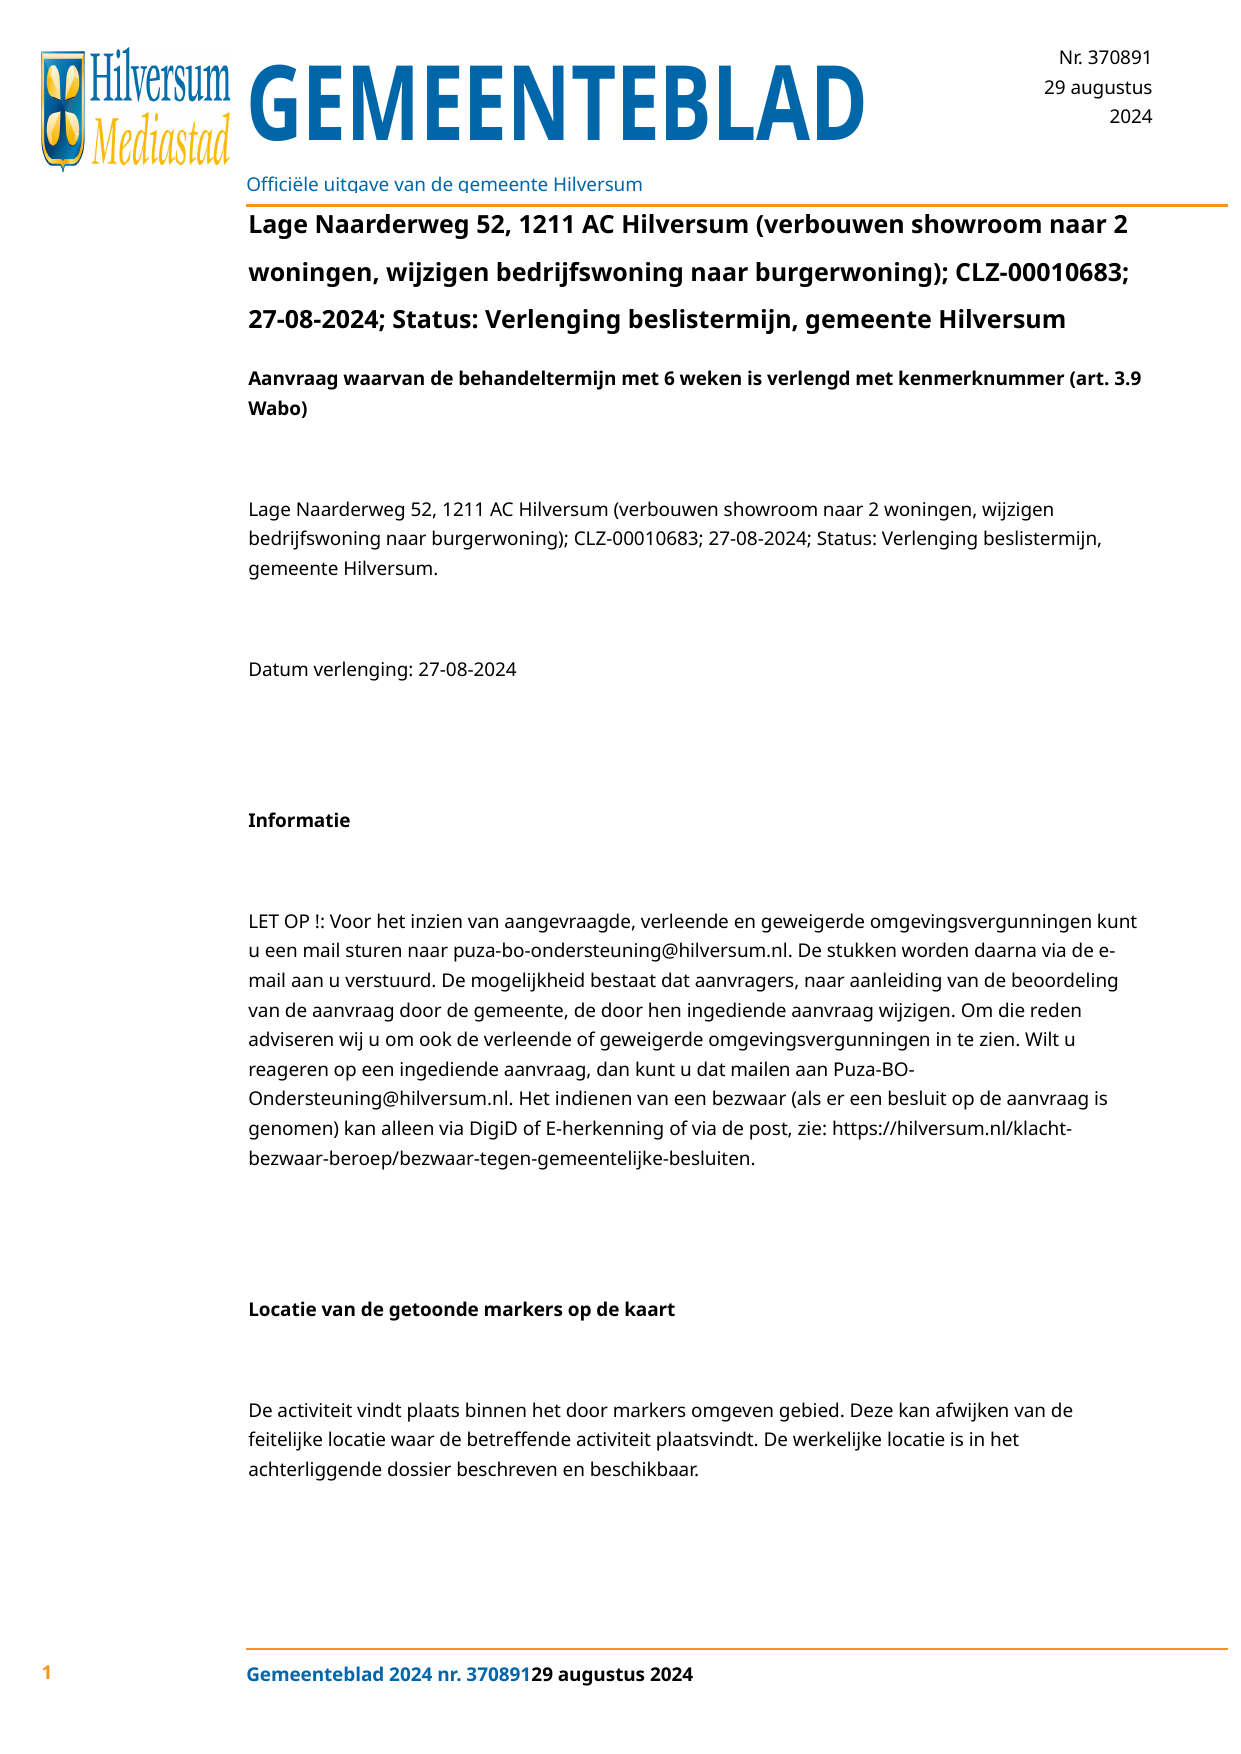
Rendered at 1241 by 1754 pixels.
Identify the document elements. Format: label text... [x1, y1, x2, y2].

text Datum verlenging: 27-08-2024 [248, 656, 1152, 682]
picture [41, 47, 231, 172]
text Locatie van de getoonde markers op de kaart [248, 1296, 1152, 1322]
text Informatie [248, 807, 1152, 833]
text LET OP !: Voor het inzien van aangevraagde, verleende en geweigerde omgevingsvergunningen kunt u een mail sturen naar puza-bo-ondersteuning@hilversum.nl. De stukken worden daarna via de e-mail aan u verstuurd. De mogelijkheid bestaat dat aanvragers, naar aanleiding van de beoordeling van de aanvraag door de gemeente, de door hen ingediende aanvraag wijzigen. Om die reden adviseren wij u om ook de verleende of geweigerde omgevingsvergunningen in te zien. Wilt u reageren op een ingediende aanvraag, dan kunt u dat mailen aan Puza-BO-Ondersteuning@hilversum.nl. Het indienen van een bezwaar (als er een besluit op de aanvraag is genomen) kan alleen via DigiD of E-herkenning of via de post, zie: https://hilversum.nl/klacht-bezwaar-beroep/bezwaar-tegen-gemeentelijke-besluiten. [248, 908, 1152, 1170]
text Lage Naarderweg 52, 1211 AC Hilversum (verbouwen showroom naar 2 woningen, wijzigen bedrijfswoning naar burgerwoning); CLZ-00010683; 27-08-2024; Status: Verlenging beslistermijn, gemeente Hilversum [248, 207, 1152, 336]
text De activiteit vindt plaats binnen het door markers omgeven gebied. Deze kan afwijken van de feitelijke locatie waar de betreffende activiteit plaatsvindt. De werkelijke locatie is in het achterliggende dossier beschreven en beschikbaar. [248, 1397, 1152, 1482]
text Aanvraag waarvan de behandeltermijn met 6 weken is verlengd met kenmerknummer (art. 3.9 Wabo) [248, 366, 1152, 421]
text Lage Naarderweg 52, 1211 AC Hilversum (verbouwen showroom naar 2 woningen, wijzigen bedrijfswoning naar burgerwoning); CLZ-00010683; 27-08-2024; Status: Verlenging beslistermijn, gemeente Hilversum. [248, 496, 1152, 581]
